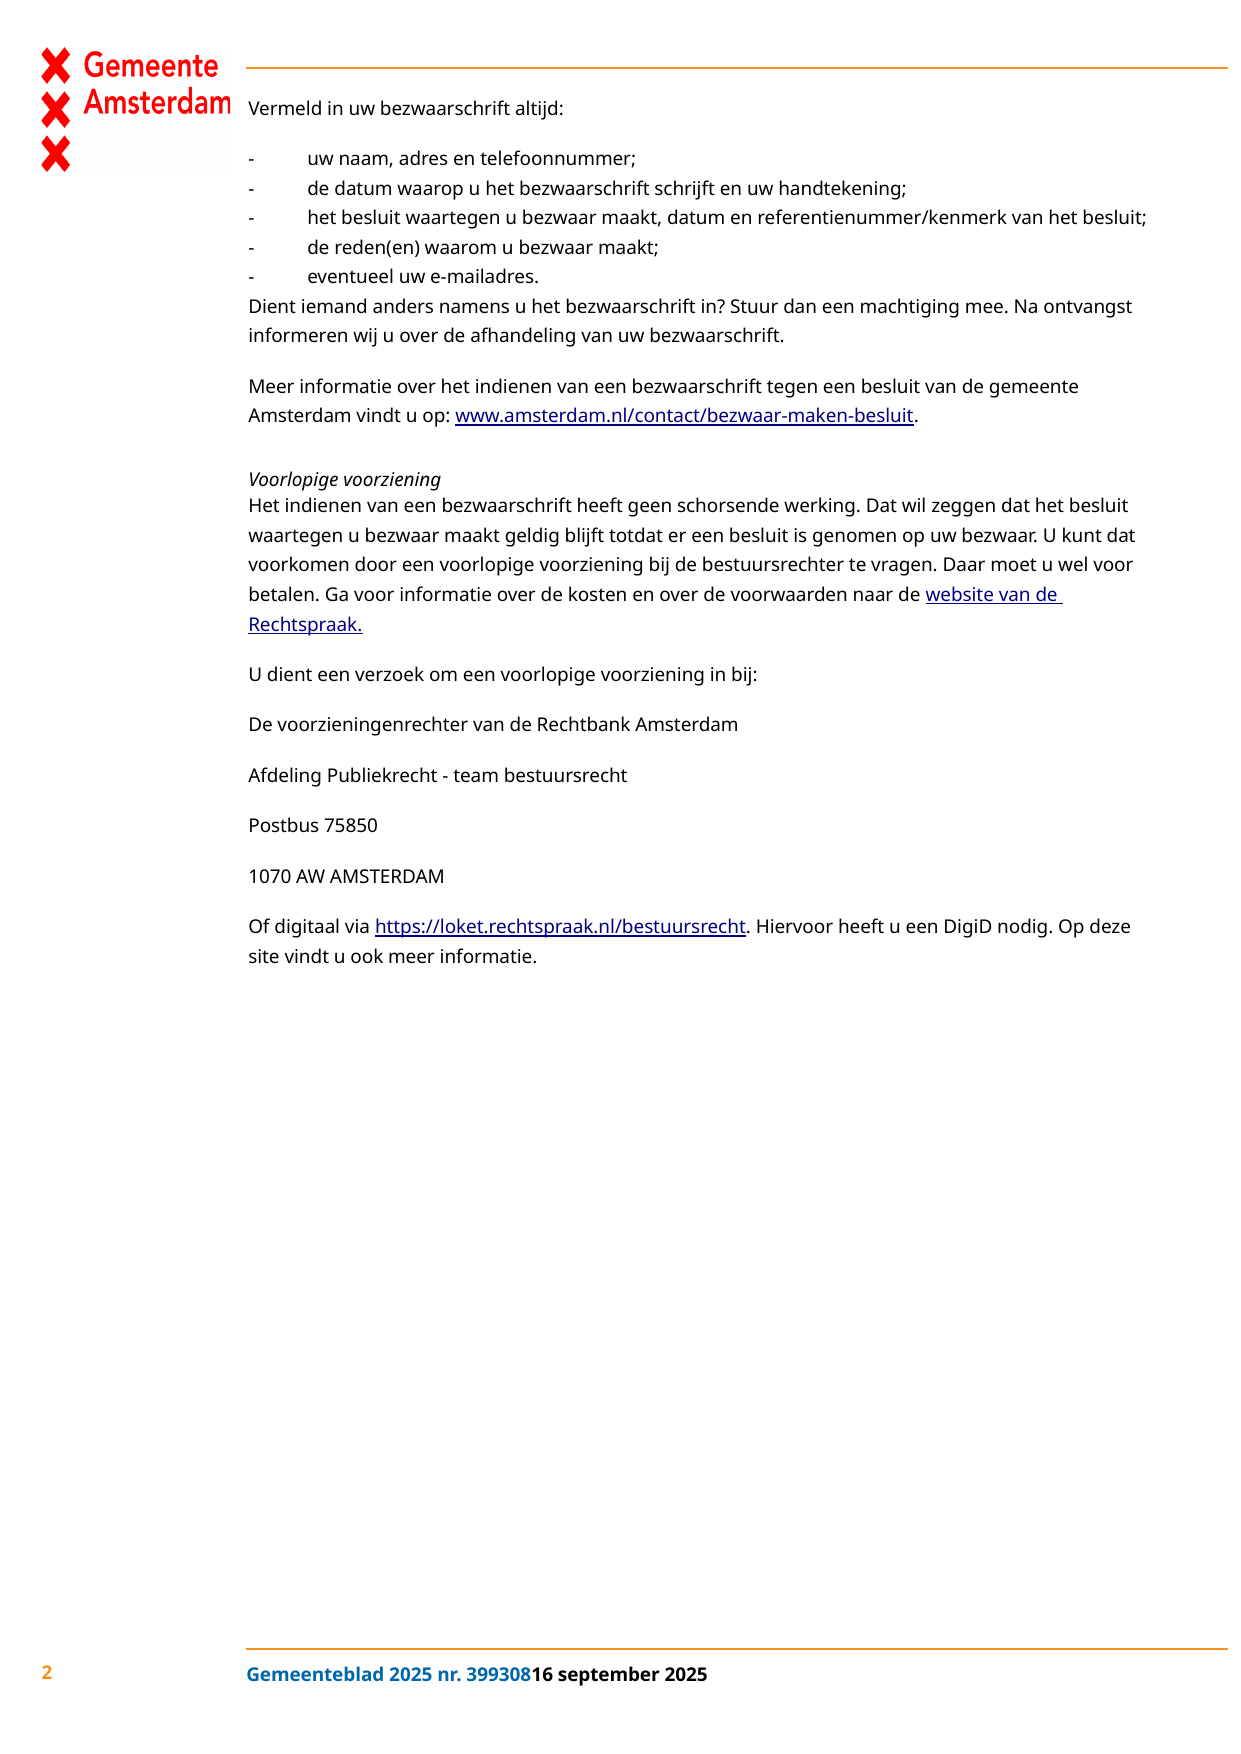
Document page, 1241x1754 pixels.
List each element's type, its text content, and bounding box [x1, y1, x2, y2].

text Dient iemand anders namens u het bezwaarschrift in? Stuur dan een machtiging mee. Na ontvangst informeren wij u over de afhandeling van uw bezwaarschrift. [248, 293, 1152, 348]
text 1070 AW AMSTERDAM [248, 863, 1152, 888]
text Voorlopige voorziening [248, 467, 1152, 492]
text Postbus 75850 [248, 812, 1152, 838]
text Meer informatie over het indienen van een bezwaarschrift tegen een besluit van de gemeente Amsterdam vindt u op: www.amsterdam.nl/contact/bezwaar-maken-besluit. [248, 373, 1152, 428]
list eventueel uw e-mailadres. [248, 263, 1152, 289]
text De voorzieningenrechter van de Rechtbank Amsterdam [248, 712, 1152, 737]
list uw naam, adres en telefoonnummer; [248, 145, 1152, 171]
text Of digitaal via https://loket.rechtspraak.nl/bestuursrecht. Hiervoor heeft u een DigiD nodig. Op deze site vindt u ook meer informatie. [248, 913, 1152, 968]
text U dient een verzoek om een voorlopige voorziening in bij: [248, 661, 1152, 687]
list het besluit waartegen u bezwaar maakt, datum en referentienummer/kenmerk van het besluit; [248, 204, 1152, 230]
picture [41, 47, 231, 172]
list de reden(en) waarom u bezwaar maakt; [248, 234, 1152, 260]
text Het indienen van een bezwaarschrift heeft geen schorsende werking. Dat wil zeggen dat het besluit waartegen u bezwaar maakt geldig blijft totdat er een besluit is genomen op uw bezwaar. U kunt dat voorkomen door een voorlopige voorziening bij de bestuursrechter te vragen. Daar moet u wel voor betalen. Ga voor informatie over de kosten en over de voorwaarden naar de website van de Rechtspraak. [248, 492, 1152, 636]
list de datum waarop u het bezwaarschrift schrijft en uw handtekening; [248, 175, 1152, 201]
text Vermeld in uw bezwaarschrift altijd: [248, 95, 1152, 121]
text Afdeling Publiekrecht - team bestuursrecht [248, 762, 1152, 788]
